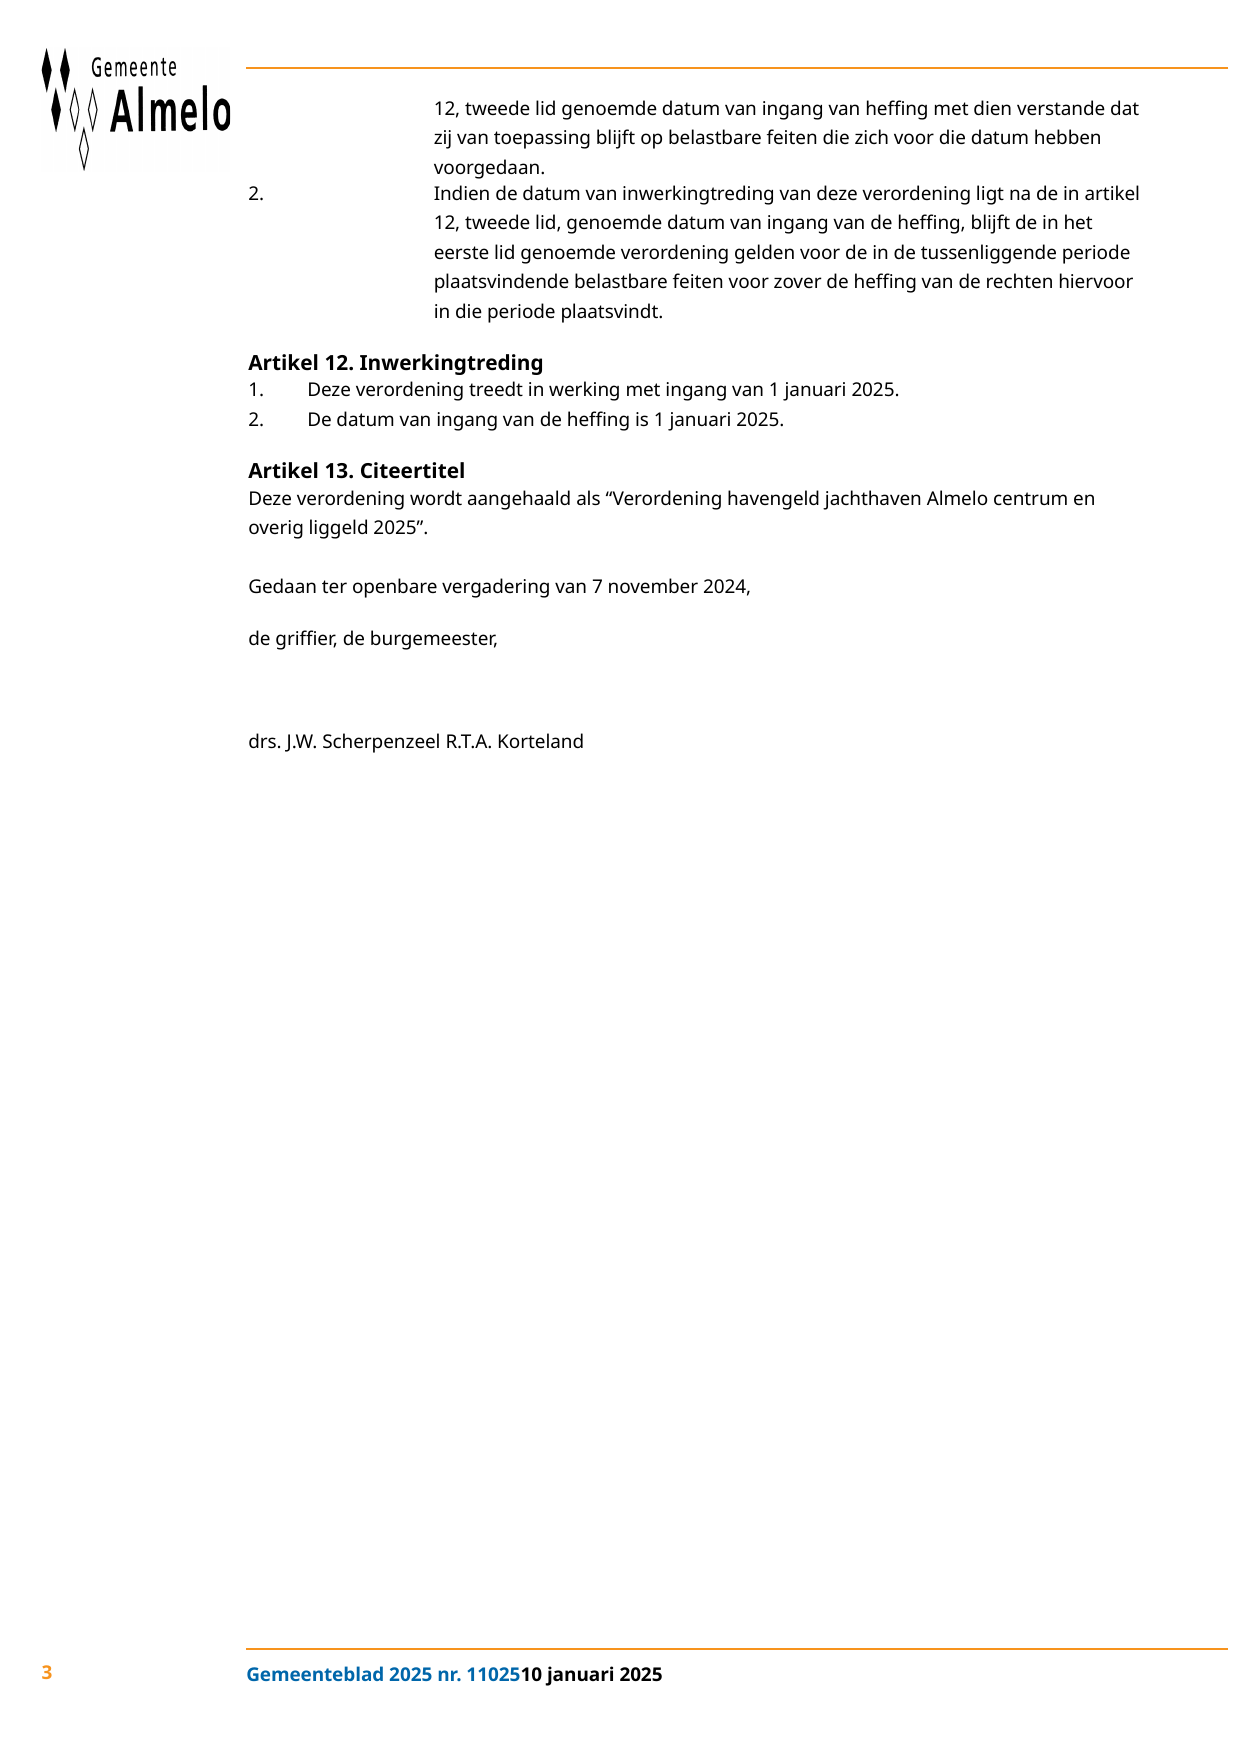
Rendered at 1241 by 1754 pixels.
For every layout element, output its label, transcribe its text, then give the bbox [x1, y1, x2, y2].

picture [41, 47, 231, 172]
text de griffier, de burgemeester, [248, 625, 1152, 651]
list De datum van ingang van de heffing is 1 januari 2025. [248, 406, 1152, 432]
text Gedaan ter openbare vergadering van 7 november 2024, [248, 573, 1152, 599]
table_cell Indien de datum van inwerkingtreding van deze verordening ligt na de in artikel 12, tweede lid, genoemde datum van ingang van de heffing, blijft de in het eerste lid genoemde verordening gelden voor de in de tussenliggende periode plaatsvindende belastbare feiten voor zover de heffing van de rechten hiervoor in die periode plaatsvindt. [434, 180, 1152, 324]
list Deze verordening treedt in werking met ingang van 1 januari 2025. [248, 376, 1152, 402]
table_header 12, tweede lid genoemde datum van ingang van heffing met dien verstande dat zij van toepassing blijft op belastbare feiten die zich voor die datum hebben voorgedaan. [434, 95, 1152, 180]
table_cell 2. [248, 180, 433, 324]
table_header [248, 95, 433, 180]
text Deze verordening wordt aangehaald als “Verordening havengeld jachthaven Almelo centrum en overig liggeld 2025”. [248, 485, 1152, 540]
text Artikel 13. Citeertitel [248, 456, 1152, 485]
text Artikel 12. Inwerkingtreding [248, 348, 1152, 376]
text drs. J.W. Scherpenzeel R.T.A. Korteland [248, 728, 1152, 753]
